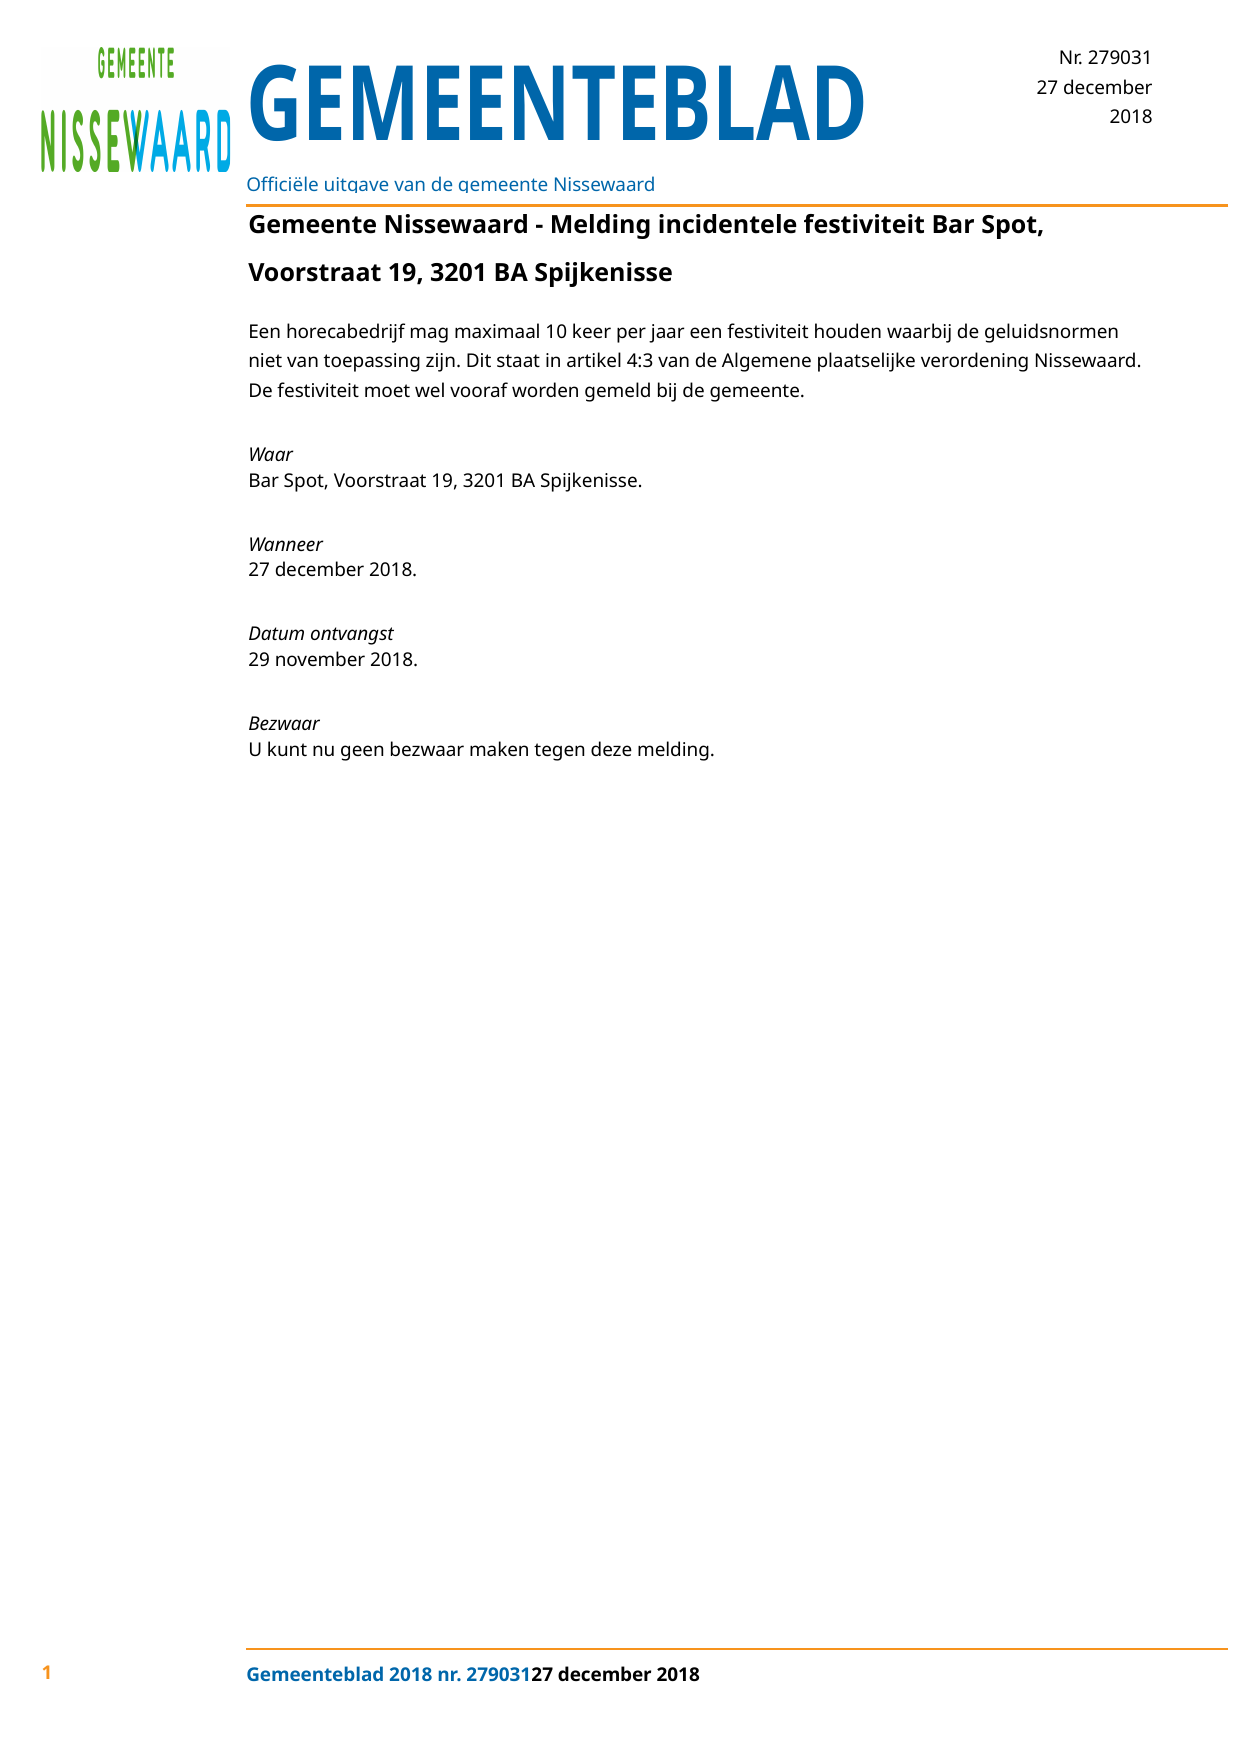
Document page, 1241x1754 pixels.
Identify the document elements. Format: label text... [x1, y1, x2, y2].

text Waar [248, 441, 1152, 467]
picture [201, 122, 206, 138]
picture [154, 157, 165, 172]
text Datum ontvangst [248, 620, 1152, 646]
picture [222, 122, 227, 160]
picture [200, 151, 206, 172]
picture [176, 157, 187, 172]
picture [41, 47, 231, 172]
text Gemeente Nissewaard - Melding incidentele festiviteit Bar Spot, Voorstraat 19, 3201 BA Spijkenisse [248, 207, 1152, 288]
text U kunt nu geen bezwaar maken tegen deze melding. [248, 736, 1152, 762]
text Bar Spot, Voorstraat 19, 3201 BA Spijkenisse. [248, 467, 1152, 492]
text Een horecabedrijf mag maximaal 10 keer per jaar een festiviteit houden waarbij de geluidsnormen niet van toepassing zijn. Dit staat in artikel 4:3 van de Algemene plaatselijke verordening Nissewaard. De festiviteit moet wel vooraf worden gemeld bij de gemeente. [248, 318, 1152, 403]
text 29 november 2018. [248, 646, 1152, 672]
text 27 december 2018. [248, 556, 1152, 582]
text Bezwaar [248, 710, 1152, 736]
text Wanneer [248, 531, 1152, 556]
